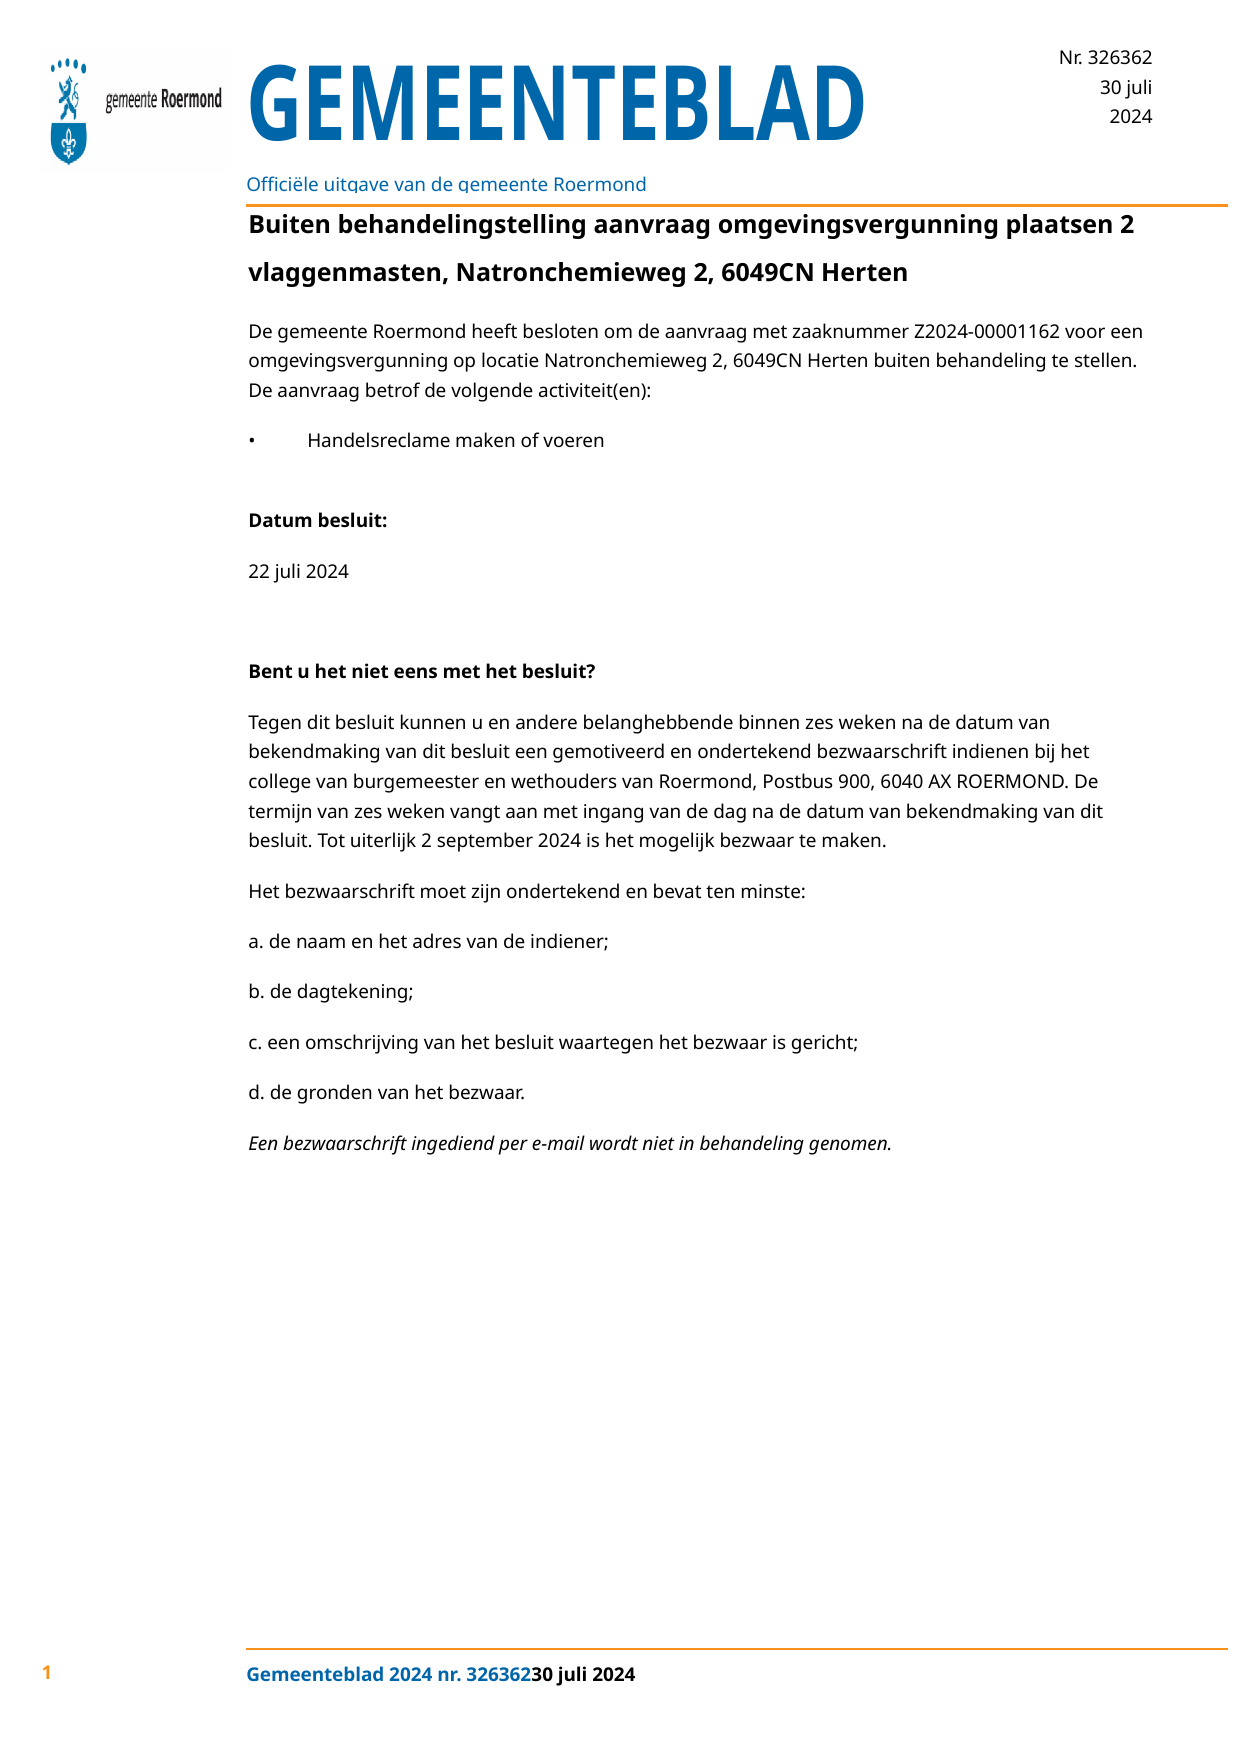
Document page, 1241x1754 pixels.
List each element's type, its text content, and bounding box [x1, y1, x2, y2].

text Buiten behandelingstelling aanvraag omgevingsvergunning plaatsen 2 vlaggenmasten, Natronchemieweg 2, 6049CN Herten [248, 207, 1152, 288]
text Bent u het niet eens met het besluit? [248, 659, 1152, 684]
list Handelsreclame maken of voeren [248, 427, 1152, 453]
text De gemeente Roermond heeft besloten om de aanvraag met zaaknummer Z2024-00001162 voor een omgevingsvergunning op locatie Natronchemieweg 2, 6049CN Herten buiten behandeling te stellen. De aanvraag betrof de volgende activiteit(en): [248, 318, 1152, 403]
text Datum besluit: [248, 507, 1152, 533]
text b. de dagtekening; [248, 979, 1152, 1004]
picture [41, 47, 231, 172]
text d. de gronden van het bezwaar. [248, 1079, 1152, 1105]
text Een bezwaarschrift ingediend per e-mail wordt niet in behandeling genomen. [248, 1130, 1152, 1156]
text Tegen dit besluit kunnen u en andere belanghebbende binnen zes weken na de datum van bekendmaking van dit besluit een gemotiveerd en ondertekend bezwaarschrift indienen bij het college van burgemeester en wethouders van Roermond, Postbus 900, 6040 AX ROERMOND. De termijn van zes weken vangt aan met ingang van de dag na de datum van bekendmaking van dit besluit. Tot uiterlijk 2 september 2024 is het mogelijk bezwaar te maken. [248, 709, 1152, 853]
text c. een omschrijving van het besluit waartegen het bezwaar is gericht; [248, 1029, 1152, 1055]
text 22 juli 2024 [248, 558, 1152, 584]
text a. de naam en het adres van de indiener; [248, 928, 1152, 954]
text Het bezwaarschrift moet zijn ondertekend en bevat ten minste: [248, 878, 1152, 904]
